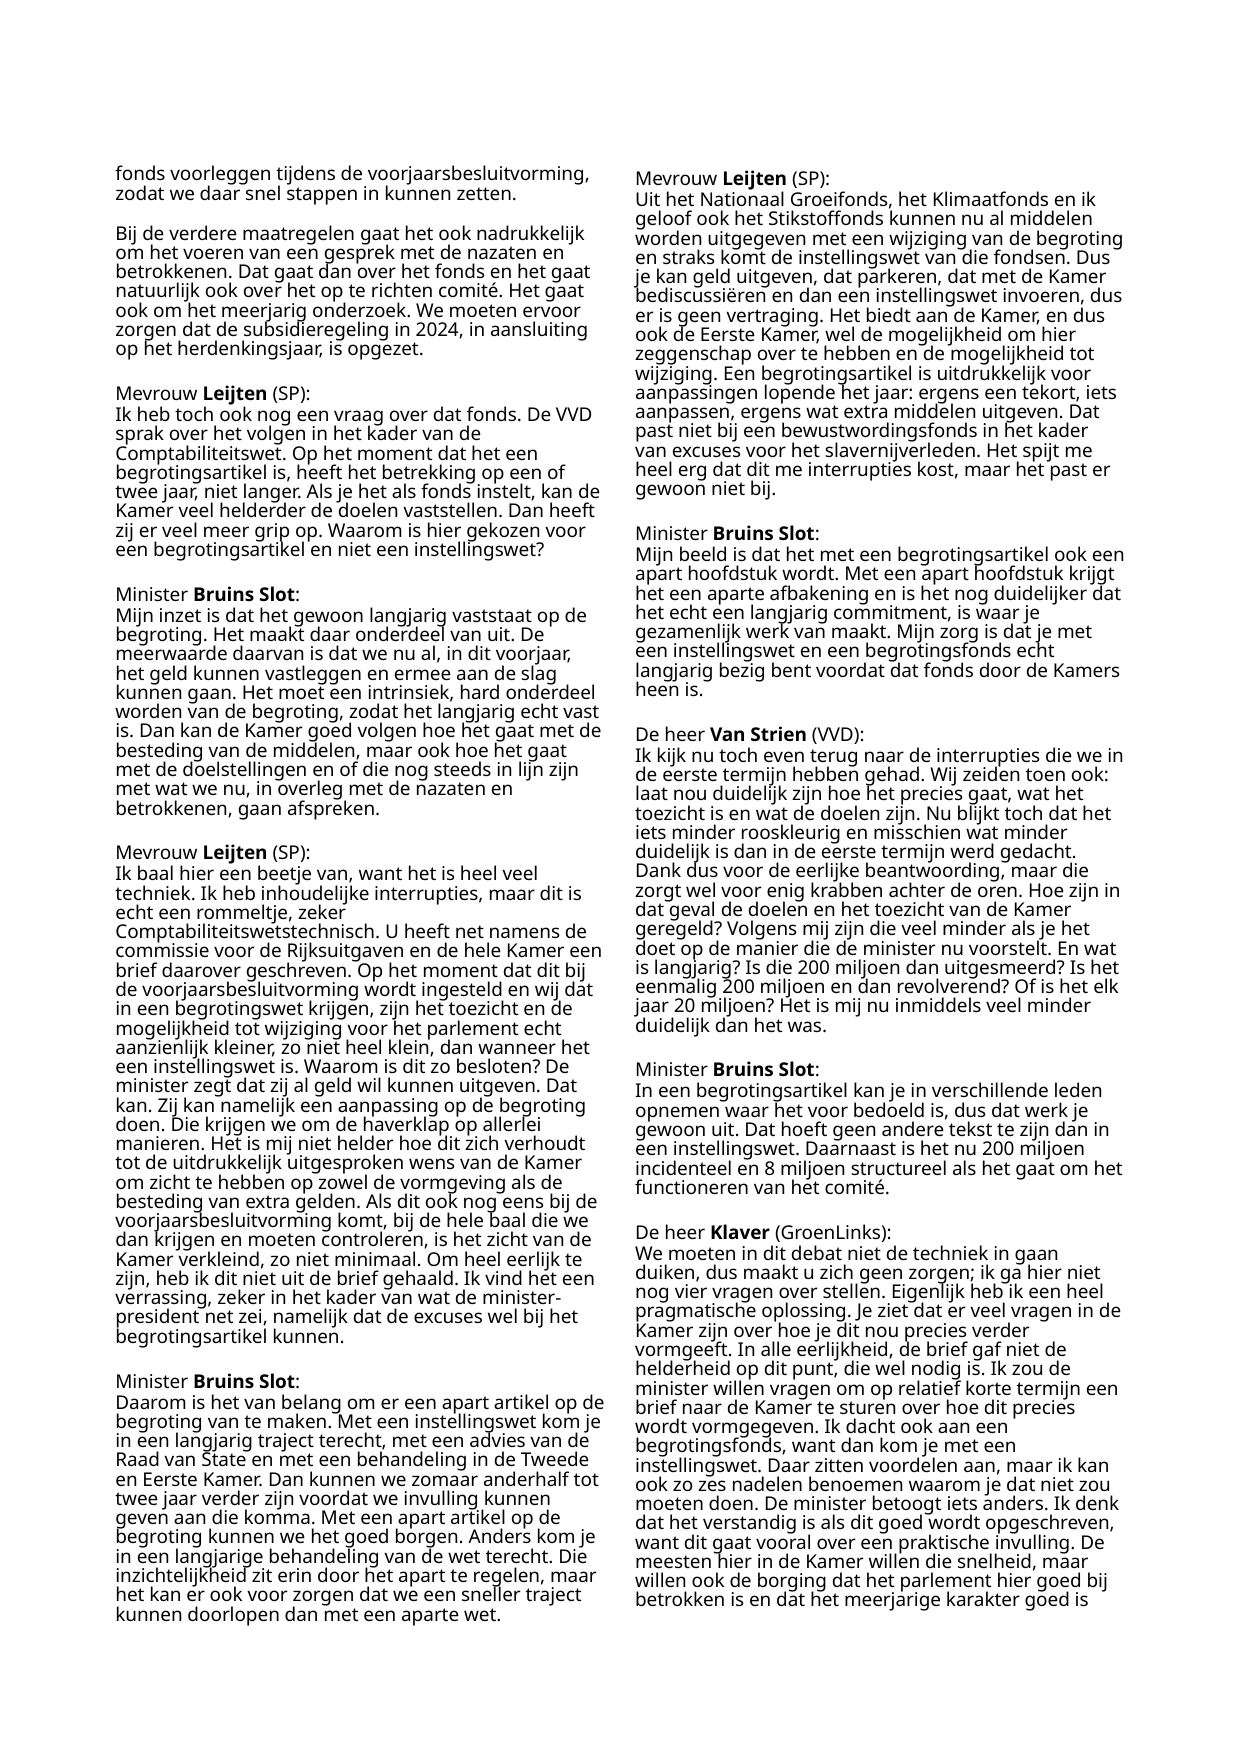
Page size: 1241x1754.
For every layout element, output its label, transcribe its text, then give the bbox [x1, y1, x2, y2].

text In een begrotingsartikel kan je in verschillende leden opnemen waar het voor bedoeld is, dus dat werk je gewoon uit. Dat hoeft geen andere tekst te zijn dan in een instellingswet. Daarnaast is het nu 200 miljoen incidenteel en 8 miljoen structureel als het gaat om het functioneren van het comité. [635, 1082, 1125, 1198]
text We moeten in dit debat niet de techniek in gaan duiken, dus maakt u zich geen zorgen; ik ga hier niet nog vier vragen over stellen. Eigenlijk heb ik een heel pragmatische oplossing. Je ziet dat er veel vragen in de Kamer zijn over hoe je dit nou precies verder vormgeeft. In alle eerlijkheid, de brief gaf niet de helderheid op dit punt, die wel nodig is. Ik zou de minister willen vragen om op relatief korte termijn een brief naar de Kamer te sturen over hoe dit precies wordt vormgegeven. Ik dacht ook aan een begrotingsfonds, want dan kom je met een instellingswet. Daar zitten voordelen aan, maar ik kan ook zo zes nadelen benoemen waarom je dat niet zou moeten doen. De minister betoogt iets anders. Ik denk dat het verstandig is als dit goed wordt opgeschreven, want dit gaat vooral over een praktische invulling. De meesten hier in de Kamer willen die snelheid, maar willen ook de borging dat het parlement hier goed bij betrokken is en dat het meerjarige karakter goed is [635, 1244, 1125, 1611]
text Bij de verdere maatregelen gaat het ook nadrukkelijk om het voeren van een gesprek met de nazaten en betrokkenen. Dat gaat dan over het fonds en het gaat natuurlijk ook over het op te richten comité. Het gaat ook om het meerjarig onderzoek. We moeten ervoor zorgen dat de subsidieregeling in 2024, in aansluiting op het herdenkingsjaar, is opgezet. [115, 224, 605, 359]
text Uit het Nationaal Groeifonds, het Klimaatfonds en ik geloof ook het Stikstoffonds kunnen nu al middelen worden uitgegeven met een wijziging van de begroting en straks komt de instellingswet van die fondsen. Dus je kan geld uitgeven, dat parkeren, dat met de Kamer bediscussiëren en dan een instellingswet invoeren, dus er is geen vertraging. Het biedt aan de Kamer, en dus ook de Eerste Kamer, wel de mogelijkheid om hier zeggenschap over te hebben en de mogelijkheid tot wijziging. Een begrotingsartikel is uitdrukkelijk voor aanpassingen lopende het jaar: ergens een tekort, iets aanpassen, ergens wat extra middelen uitgeven. Dat past niet bij een bewustwordingsfonds in het kader van excuses voor het slavernijverleden. Het spijt me heel erg dat dit me interrupties kost, maar het past er gewoon niet bij. [635, 191, 1125, 499]
text Minister Bruins Slot: [115, 581, 605, 607]
text Minister Bruins Slot: [635, 1057, 1125, 1082]
text Mevrouw Leijten (SP): [115, 380, 605, 406]
text Mijn inzet is dat het gewoon langjarig vaststaat op de begroting. Het maakt daar onderdeel van uit. De meerwaarde daarvan is dat we nu al, in dit voorjaar, het geld kunnen vastleggen en ermee aan de slag kunnen gaan. Het moet een intrinsiek, hard onderdeel worden van de begroting, zodat het langjarig echt vast is. Dan kan de Kamer goed volgen hoe het gaat met de besteding van de middelen, maar ook hoe het gaat met de doelstellingen en of die nog steeds in lijn zijn met wat we nu, in overleg met de nazaten en betrokkenen, gaan afspreken. [115, 607, 605, 819]
text Mevrouw Leijten (SP): [115, 839, 605, 865]
text Minister Bruins Slot: [115, 1368, 605, 1394]
text Minister Bruins Slot: [635, 520, 1125, 546]
text Mijn beeld is dat het met een begrotingsartikel ook een apart hoofdstuk wordt. Met een apart hoofdstuk krijgt het een aparte afbakening en is het nog duidelijker dat het echt een langjarig commitment, is waar je gezamenlijk werk van maakt. Mijn zorg is dat je met een instellingswet en een begrotingsfonds echt langjarig bezig bent voordat dat fonds door de Kamers heen is. [635, 546, 1125, 700]
text fonds voorleggen tijdens de voorjaarsbesluitvorming, zodat we daar snel stappen in kunnen zetten. [115, 165, 605, 204]
text De heer Klaver (GroenLinks): [635, 1219, 1125, 1244]
text Ik baal hier een beetje van, want het is heel veel techniek. Ik heb inhoudelijke interrupties, maar dit is echt een rommeltje, zeker Comptabiliteitswetstechnisch. U heeft net namens de commissie voor de Rijksuitgaven en de hele Kamer een brief daarover geschreven. Op het moment dat dit bij de voorjaarsbesluitvorming wordt ingesteld en wij dat in een begrotingswet krijgen, zijn het toezicht en de mogelijkheid tot wijziging voor het parlement echt aanzienlijk kleiner, zo niet heel klein, dan wanneer het een instellingswet is. Waarom is dit zo besloten? De minister zegt dat zij al geld wil kunnen uitgeven. Dat kan. Zij kan namelijk een aanpassing op de begroting doen. Die krijgen we om de haverklap op allerlei manieren. Het is mij niet helder hoe dit zich verhoudt tot de uitdrukkelijk uitgesproken wens van de Kamer om zicht te hebben op zowel de vormgeving als de besteding van extra gelden. Als dit ook nog eens bij de voorjaarsbesluitvorming komt, bij de hele baal die we dan krijgen en moeten controleren, is het zicht van de Kamer verkleind, zo niet minimaal. Om heel eerlijk te zijn, heb ik dit niet uit de brief gehaald. Ik vind het een verrassing, zeker in het kader van wat de minister-president net zei, namelijk dat de excuses wel bij het begrotingsartikel kunnen. [115, 865, 605, 1347]
text De heer Van Strien (VVD): [635, 721, 1125, 747]
text Daarom is het van belang om er een apart artikel op de begroting van te maken. Met een instellingswet kom je in een langjarig traject terecht, met een advies van de Raad van State en met een behandeling in de Tweede en Eerste Kamer. Dan kunnen we zomaar anderhalf tot twee jaar verder zijn voordat we invulling kunnen geven aan die komma. Met een apart artikel op de begroting kunnen we het goed borgen. Anders kom je in een langjarige behandeling van de wet terecht. Die inzichtelijkheid zit erin door het apart te regelen, maar het kan er ook voor zorgen dat we een sneller traject kunnen doorlopen dan met een aparte wet. [115, 1394, 605, 1625]
text Ik heb toch ook nog een vraag over dat fonds. De VVD sprak over het volgen in het kader van de Comptabiliteitswet. Op het moment dat het een begrotingsartikel is, heeft het betrekking op een of twee jaar, niet langer. Als je het als fonds instelt, kan de Kamer veel helderder de doelen vaststellen. Dan heeft zij er veel meer grip op. Waarom is hier gekozen voor een begrotingsartikel en niet een instellingswet? [115, 406, 605, 560]
text Ik kijk nu toch even terug naar de interrupties die we in de eerste termijn hebben gehad. Wij zeiden toen ook: laat nou duidelijk zijn hoe het precies gaat, wat het toezicht is en wat de doelen zijn. Nu blijkt toch dat het iets minder rooskleurig en misschien wat minder duidelijk is dan in de eerste termijn werd gedacht. Dank dus voor de eerlijke beantwoording, maar die zorgt wel voor enig krabben achter de oren. Hoe zijn in dat geval de doelen en het toezicht van de Kamer geregeld? Volgens mij zijn die veel minder als je het doet op de manier die de minister nu voorstelt. En wat is langjarig? Is die 200 miljoen dan uitgesmeerd? Is het eenmalig 200 miljoen en dan revolverend? Of is het elk jaar 20 miljoen? Het is mij nu inmiddels veel minder duidelijk dan het was. [635, 747, 1125, 1036]
text Mevrouw Leijten (SP): [635, 165, 1125, 191]
